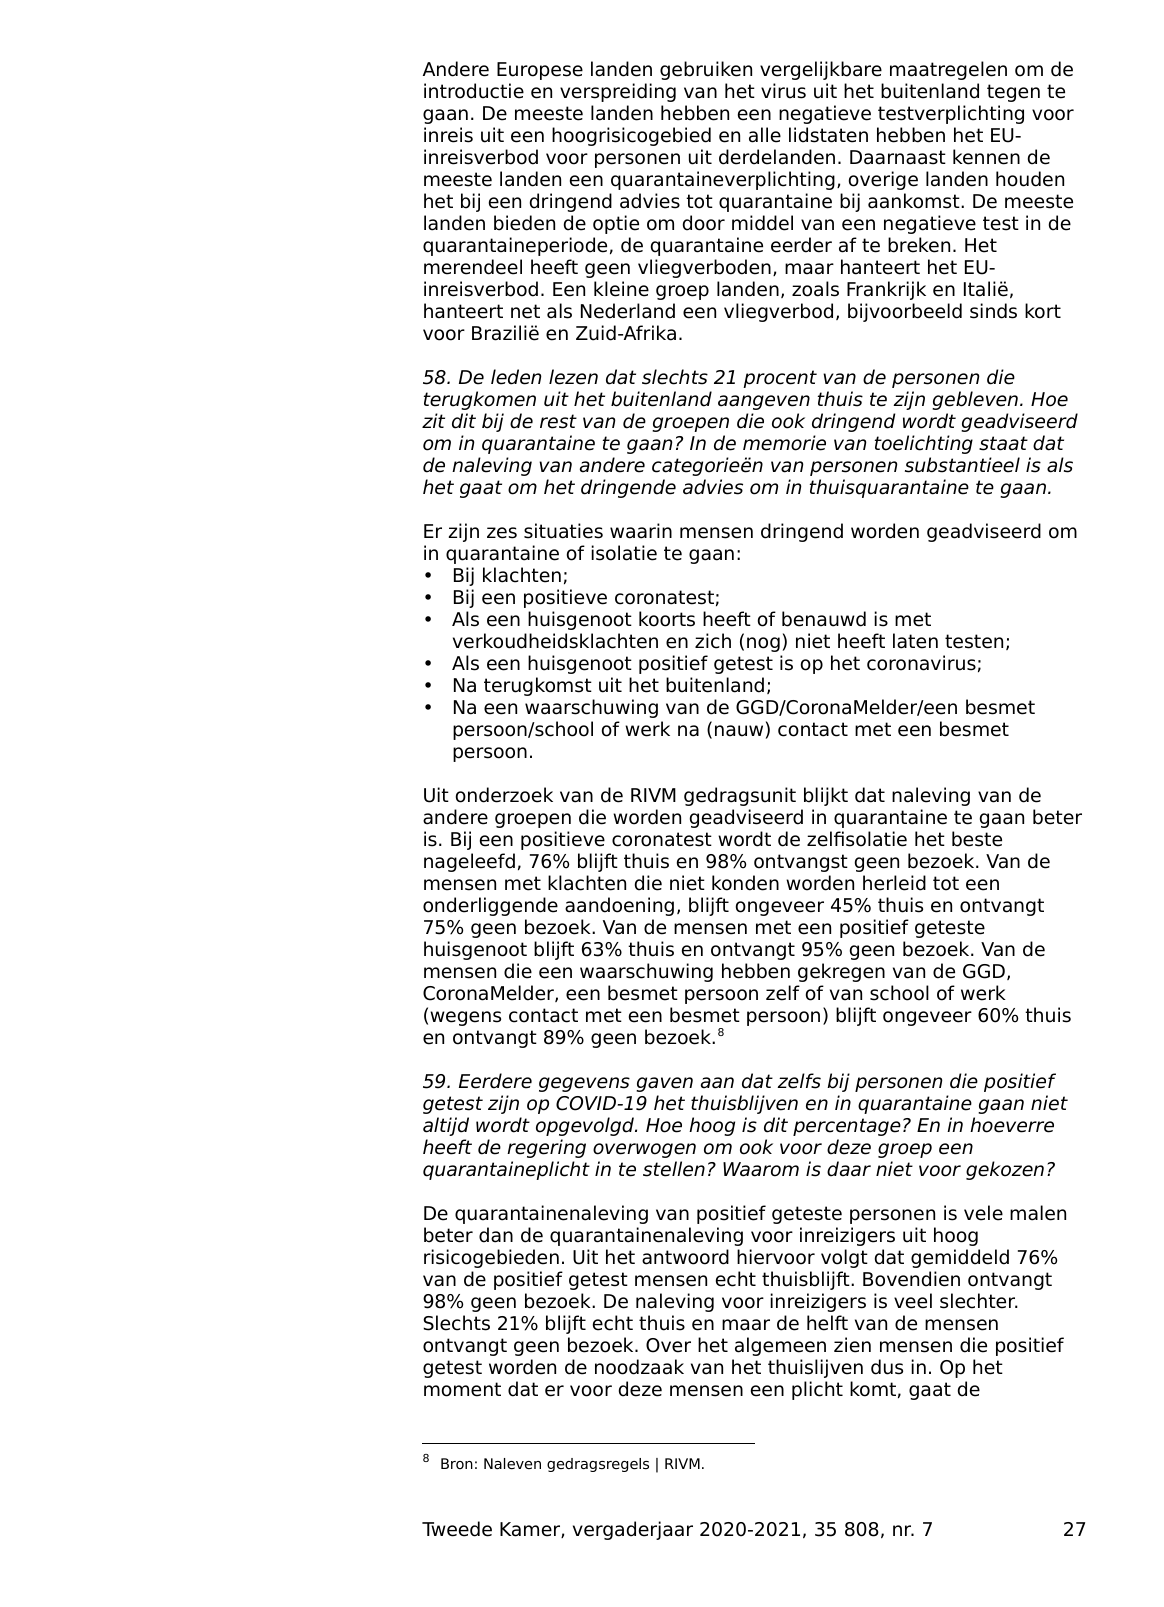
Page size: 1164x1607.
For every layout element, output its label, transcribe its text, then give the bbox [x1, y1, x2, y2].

text De quarantainenaleving van positief geteste personen is vele malen beter dan de quarantainenaleving voor inreizigers uit hoog risicogebieden. Uit het antwoord hiervoor volgt dat gemiddeld 76% van de positief getest mensen echt thuisblijft. Bovendien ontvangt 98% geen bezoek. De naleving voor inreizigers is veel slechter. Slechts 21% blijft echt thuis en maar de helft van de mensen ontvangt geen bezoek. Over het algemeen zien mensen die positief getest worden de noodzaak van het thuislijven dus in. Op het moment dat er voor deze mensen een plicht komt, gaat de [422, 1203, 1087, 1401]
text • Na een waarschuwing van de GGD/CoronaMelder/een besmet persoon/school of werk na (nauw) contact met een besmet persoon. [422, 697, 1087, 763]
text • Bij een positieve coronatest; [422, 587, 1087, 609]
text • Als een huisgenoot koorts heeft of benauwd is met verkoudheidsklachten en zich (nog) niet heeft laten testen; [422, 609, 1087, 653]
text • Bij klachten; [422, 565, 1087, 587]
text • Na terugkomst uit het buitenland; [422, 675, 1087, 697]
text • Als een huisgenoot positief getest is op het coronavirus; [422, 653, 1087, 675]
text Bron: Naleven gedragsregels | RIVM. [422, 1452, 1087, 1474]
text Andere Europese landen gebruiken vergelijkbare maatregelen om de introductie en verspreiding van het virus uit het buitenland tegen te gaan. De meeste landen hebben een negatieve testverplichting voor inreis uit een hoogrisicogebied en alle lidstaten hebben het EU-inreisverbod voor personen uit derdelanden. Daarnaast kennen de meeste landen een quarantaineverplichting, overige landen houden het bij een dringend advies tot quarantaine bij aankomst. De meeste landen bieden de optie om door middel van een negatieve test in de quarantaineperiode, de quarantaine eerder af te breken. Het merendeel heeft geen vliegverboden, maar hanteert het EU-inreisverbod. Een kleine groep landen, zoals Frankrijk en Italië, hanteert net als Nederland een vliegverbod, bijvoorbeeld sinds kort voor Brazilië en Zuid-Afrika. [422, 59, 1087, 345]
text 59. Eerdere gegevens gaven aan dat zelfs bij personen die positief getest zijn op COVID-19 het thuisblijven en in quarantaine gaan niet altijd wordt opgevolgd. Hoe hoog is dit percentage? En in hoeverre heeft de regering overwogen om ook voor deze groep een quarantaineplicht in te stellen? Waarom is daar niet voor gekozen? [422, 1071, 1087, 1181]
text Uit onderzoek van de RIVM gedragsunit blijkt dat naleving van de andere groepen die worden geadviseerd in quarantaine te gaan beter is. Bij een positieve coronatest wordt de zelfisolatie het beste nageleefd, 76% blijft thuis en 98% ontvangst geen bezoek. Van de mensen met klachten die niet konden worden herleid tot een onderliggende aandoening, blijft ongeveer 45% thuis en ontvangt 75% geen bezoek. Van de mensen met een positief geteste huisgenoot blijft 63% thuis en ontvangt 95% geen bezoek. Van de mensen die een waarschuwing hebben gekregen van de GGD, CoronaMelder, een besmet persoon zelf of van school of werk (wegens contact met een besmet persoon) blijft ongeveer 60% thuis en ontvangt 89% geen bezoek. [422, 785, 1087, 1049]
text Er zijn zes situaties waarin mensen dringend worden geadviseerd om in quarantaine of isolatie te gaan: [422, 521, 1087, 565]
text 58. De leden lezen dat slechts 21 procent van de personen die terugkomen uit het buitenland aangeven thuis te zijn gebleven. Hoe zit dit bij de rest van de groepen die ook dringend wordt geadviseerd om in quarantaine te gaan? In de memorie van toelichting staat dat de naleving van andere categorieën van personen substantieel is als het gaat om het dringende advies om in thuisquarantaine te gaan. [422, 367, 1087, 499]
